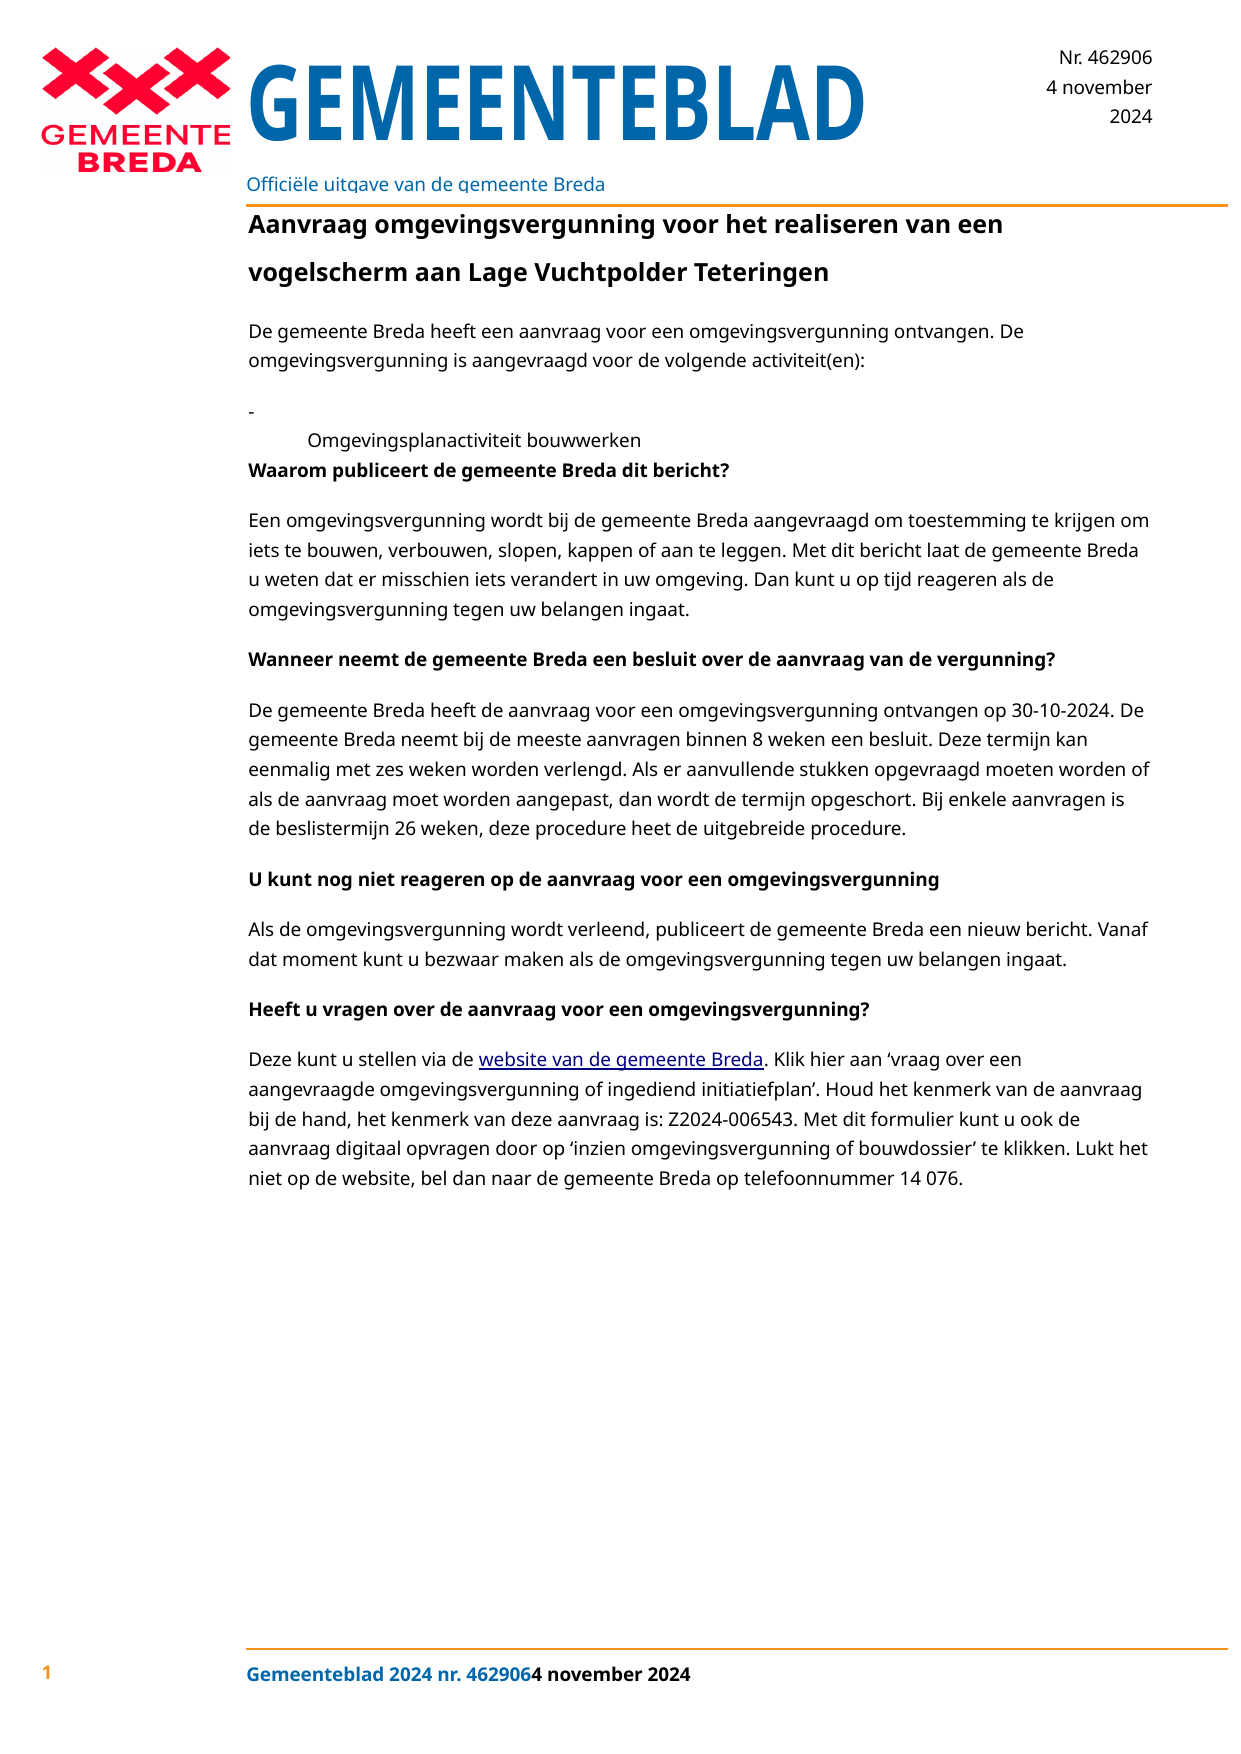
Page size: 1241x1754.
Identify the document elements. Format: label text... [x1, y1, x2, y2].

text De gemeente Breda heeft de aanvraag voor een omgevingsvergunning ontvangen op 30-10-2024. De gemeente Breda neemt bij de meeste aanvragen binnen 8 weken een besluit. Deze termijn kan eenmalig met zes weken worden verlengd. Als er aanvullende stukken opgevraagd moeten worden of als de aanvraag moet worden aangepast, dan wordt de termijn opgeschort. Bij enkele aanvragen is de beslistermijn 26 weken, deze procedure heet de uitgebreide procedure. [248, 697, 1152, 841]
text Een omgevingsvergunning wordt bij de gemeente Breda aangevraagd om toestemming te krijgen om iets te bouwen, verbouwen, slopen, kappen of aan te leggen. Met dit bericht laat de gemeente Breda u weten dat er misschien iets verandert in uw omgeving. Dan kunt u op tijd reageren als de omgevingsvergunning tegen uw belangen ingaat. [248, 507, 1152, 622]
text Heeft u vragen over de aanvraag voor een omgevingsvergunning? [248, 996, 1152, 1022]
text Als de omgevingsvergunning wordt verleend, publiceert de gemeente Breda een nieuw bericht. Vanaf dat moment kunt u bezwaar maken als de omgevingsvergunning tegen uw belangen ingaat. [248, 916, 1152, 972]
text Waarom publiceert de gemeente Breda dit bericht? [248, 457, 1152, 483]
picture [41, 47, 231, 172]
text De gemeente Breda heeft een aanvraag voor een omgevingsvergunning ontvangen. De omgevingsvergunning is aangevraagd voor de volgende activiteit(en): [248, 318, 1152, 373]
text Deze kunt u stellen via de website van de gemeente Breda. Klik hier aan ‘vraag over een aangevraagde omgevingsvergunning of ingediend initiatiefplan’. Houd het kenmerk van de aanvraag bij de hand, het kenmerk van deze aanvraag is: Z2024-006543. Met dit formulier kunt u ook de aanvraag digitaal opvragen door op ‘inzien omgevingsvergunning of bouwdossier’ te klikken. Lukt het niet op de website, bel dan naar de gemeente Breda op telefoonnummer 14 076. [248, 1047, 1152, 1191]
text U kunt nog niet reageren op de aanvraag voor een omgevingsvergunning [248, 866, 1152, 892]
text Wanneer neemt de gemeente Breda een besluit over de aanvraag van de vergunning? [248, 647, 1152, 672]
list Omgevingsplanactiviteit bouwwerken [248, 427, 1152, 453]
text Aanvraag omgevingsvergunning voor het realiseren van een vogelscherm aan Lage Vuchtpolder Teteringen [248, 207, 1152, 288]
